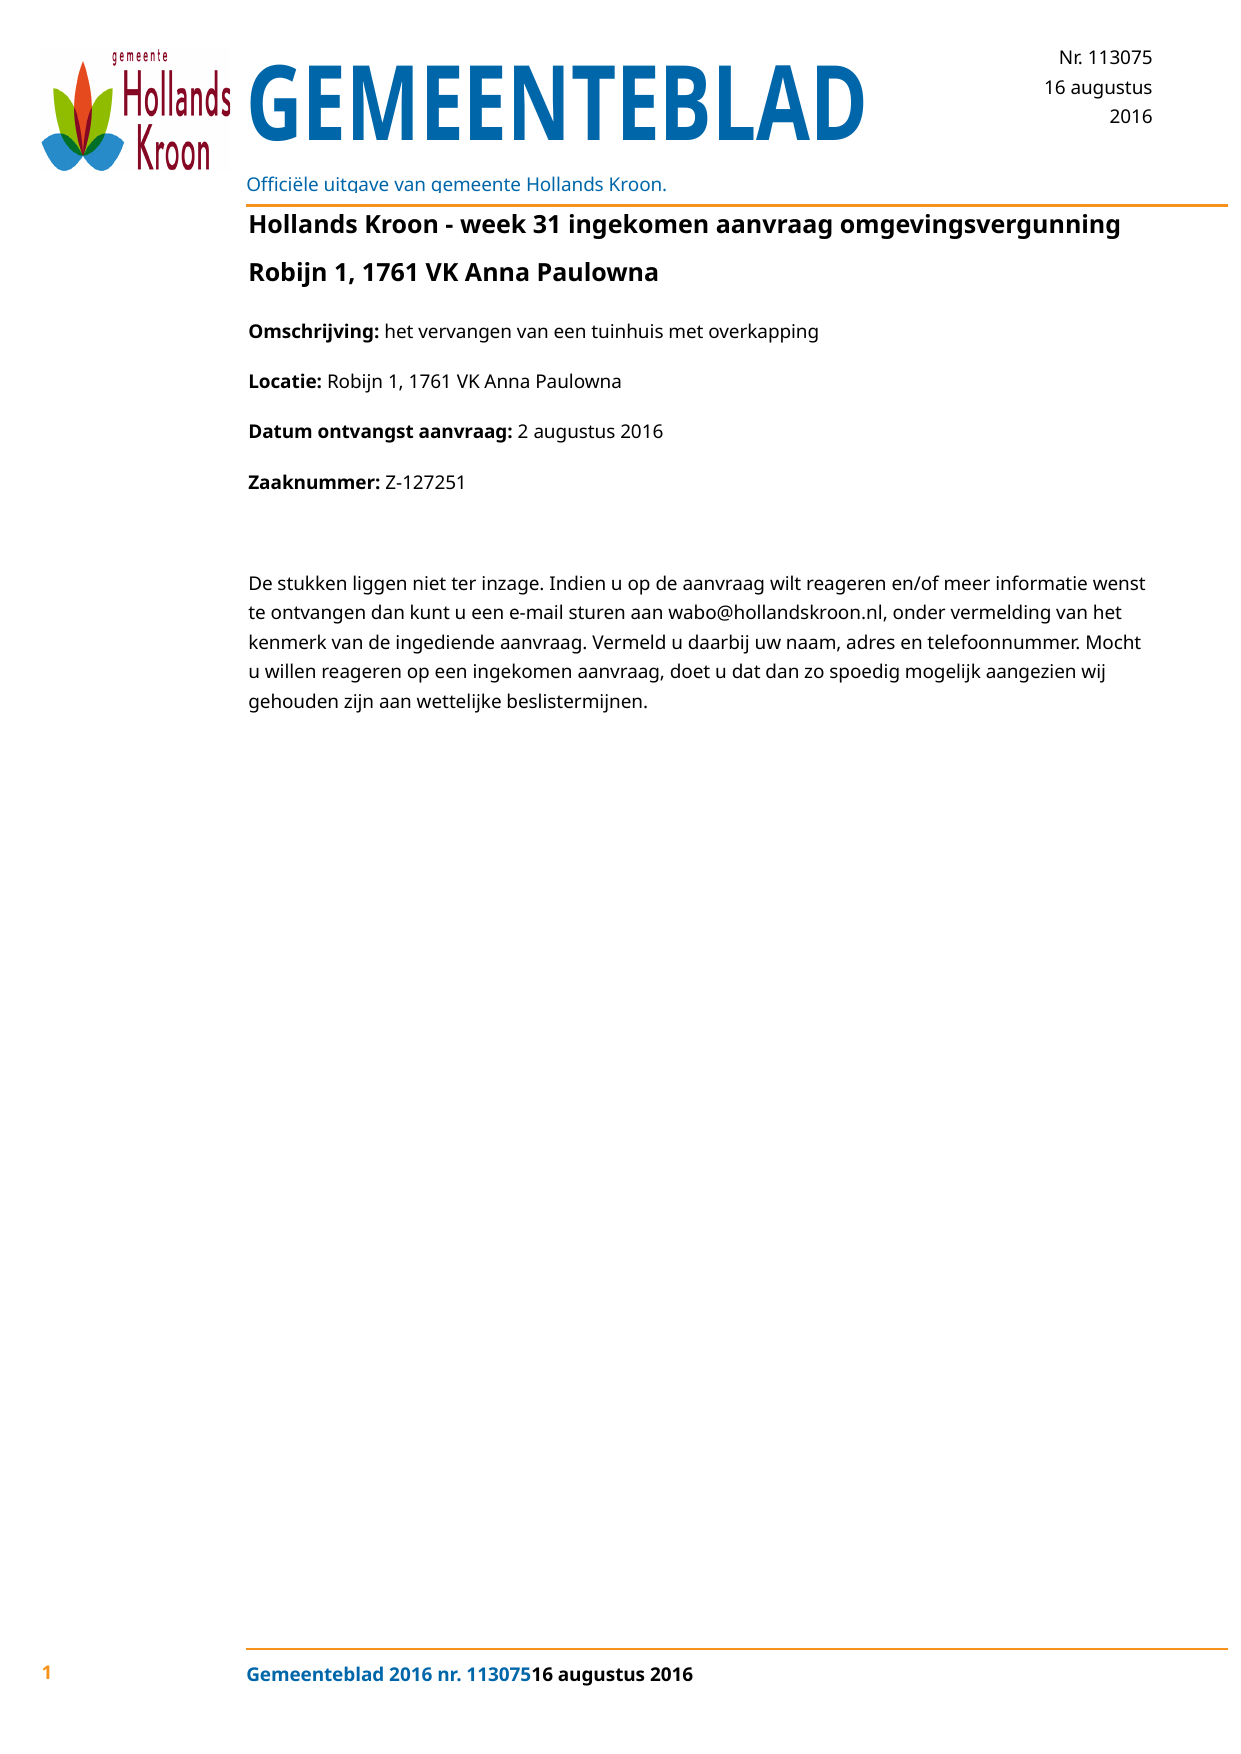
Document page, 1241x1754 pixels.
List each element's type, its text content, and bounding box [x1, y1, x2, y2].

text Omschrijving: het vervangen van een tuinhuis met overkapping [248, 318, 1152, 344]
text Datum ontvangst aanvraag: 2 augustus 2016 [248, 419, 1152, 444]
text De stukken liggen niet ter inzage. Indien u op de aanvraag wilt reageren en/of meer informatie wenst te ontvangen dan kunt u een e-mail sturen aan wabo@hollandskroon.nl, onder vermelding van het kenmerk van de ingediende aanvraag. Vermeld u daarbij uw naam, adres en telefoonnummer. Mocht u willen reageren op een ingekomen aanvraag, doet u dat dan zo spoedig mogelijk aangezien wij gehouden zijn aan wettelijke beslistermijnen. [248, 570, 1152, 714]
text Locatie: Robijn 1, 1761 VK Anna Paulowna [248, 368, 1152, 394]
text Hollands Kroon - week 31 ingekomen aanvraag omgevingsvergunning Robijn 1, 1761 VK Anna Paulowna [248, 207, 1152, 288]
picture [41, 47, 231, 172]
text Zaaknummer: Z-127251 [248, 469, 1152, 495]
